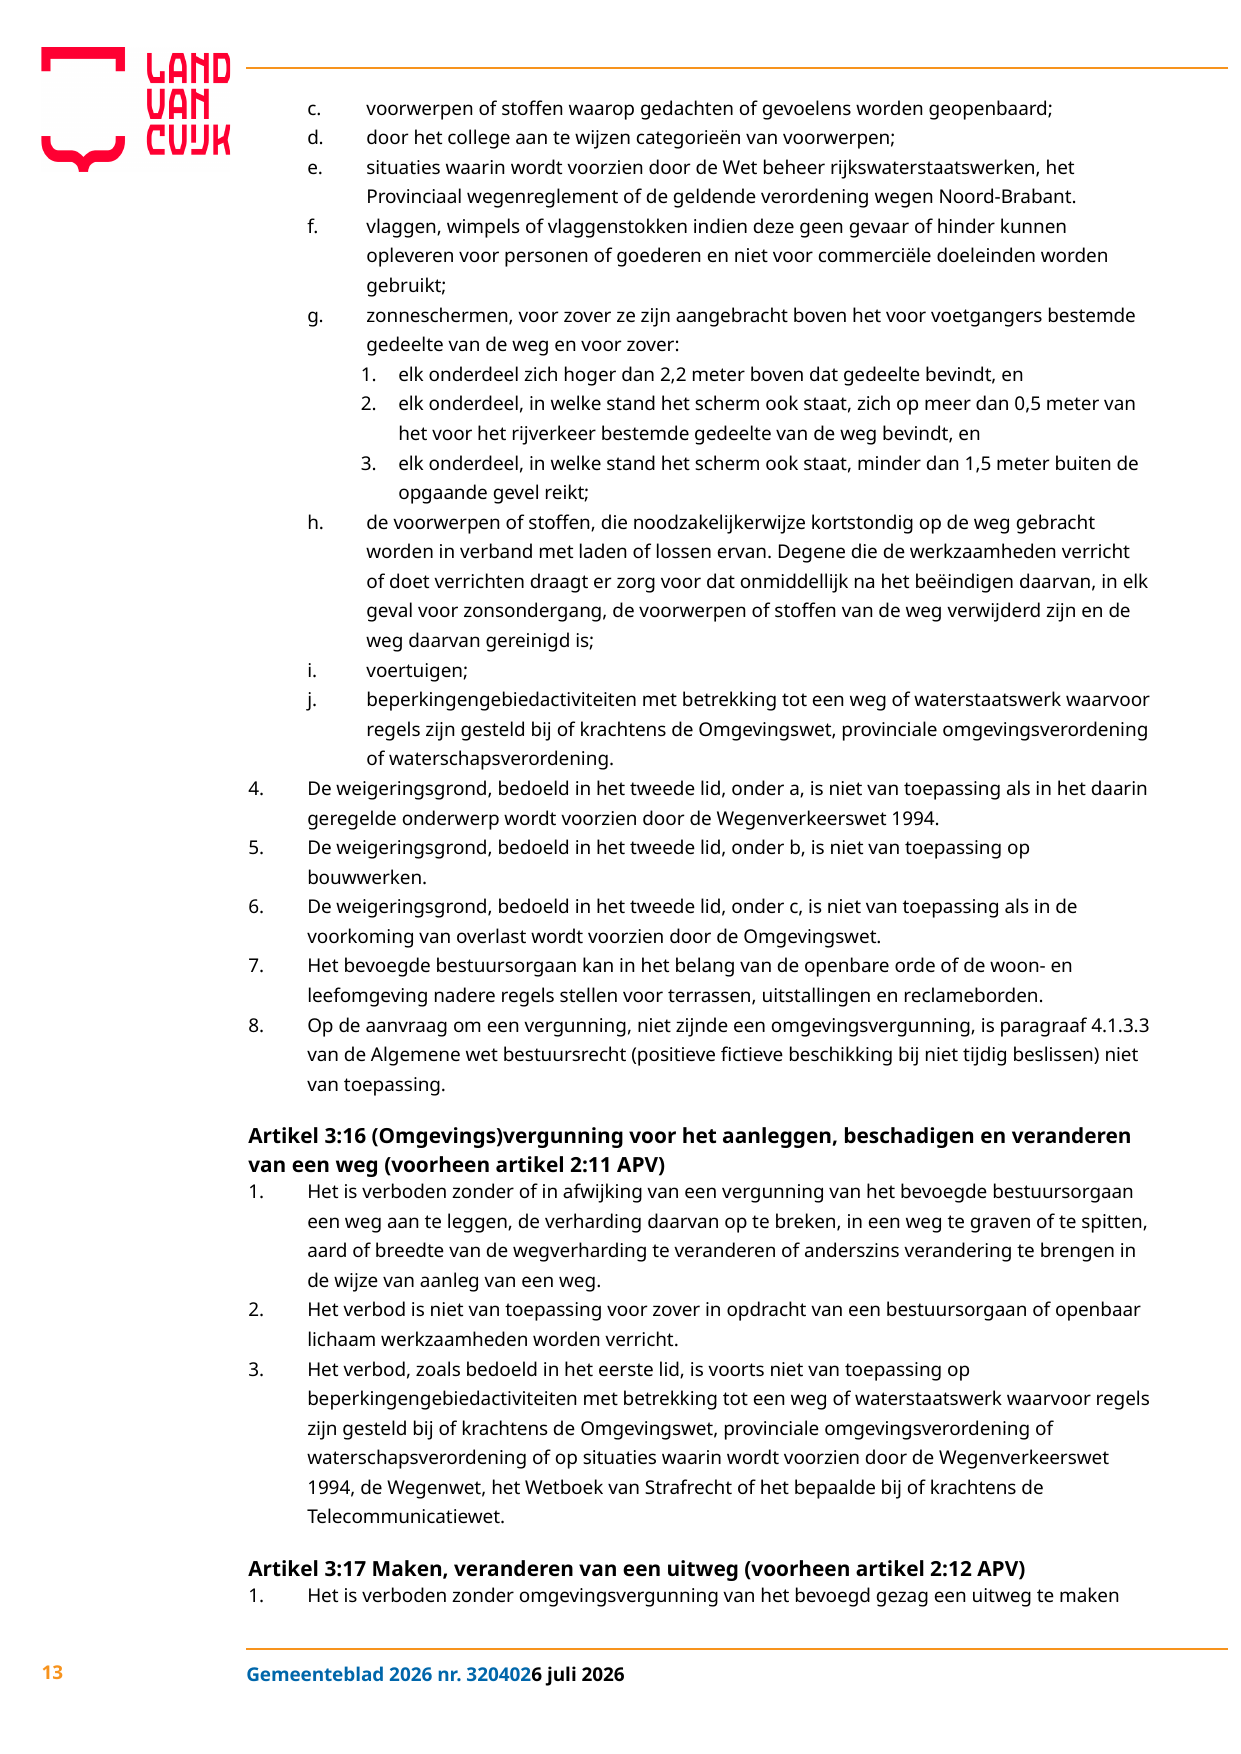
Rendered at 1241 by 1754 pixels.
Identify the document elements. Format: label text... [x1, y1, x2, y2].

list elk onderdeel, in welke stand het scherm ook staat, zich op meer dan 0,5 meter van het voor het rijverkeer bestemde gedeelte van de weg bevindt, en [361, 391, 1152, 446]
list Het is verboden zonder of in afwijking van een vergunning van het bevoegde bestuursorgaan een weg aan te leggen, de verharding daarvan op te breken, in een weg te graven of te spitten, aard of breedte van de wegverharding te veranderen of anderszins verandering te brengen in de wijze van aanleg van een weg. [248, 1178, 1152, 1293]
list zonneschermen, voor zover ze zijn aangebracht boven het voor voetgangers bestemde gedeelte van de weg en voor zover: [307, 302, 1152, 357]
list Het verbod is niet van toepassing voor zover in opdracht van een bestuursorgaan of openbaar lichaam werkzaamheden worden verricht. [248, 1297, 1152, 1352]
list elk onderdeel, in welke stand het scherm ook staat, minder dan 1,5 meter buiten de opgaande gevel reikt; [361, 450, 1152, 505]
list vlaggen, wimpels of vlaggenstokken indien deze geen gevaar of hinder kunnen opleveren voor personen of goederen en niet voor commerciële doeleinden worden gebruikt; [307, 213, 1152, 298]
text Artikel 3:17 Maken, veranderen van een uitweg (voorheen artikel 2:12 APV) [248, 1554, 1152, 1583]
list Op de aanvraag om een vergunning, niet zijnde een omgevingsvergunning, is paragraaf 4.1.3.3 van de Algemene wet bestuursrecht (positieve fictieve beschikking bij niet tijdig beslissen) niet van toepassing. [248, 1012, 1152, 1097]
list Het bevoegde bestuursorgaan kan in het belang van de openbare orde of de woon- en leefomgeving nadere regels stellen voor terrassen, uitstallingen en reclameborden. [248, 953, 1152, 1008]
list Het is verboden zonder omgevingsvergunning van het bevoegd gezag een uitweg te maken [248, 1583, 1152, 1608]
list Het verbod, zoals bedoeld in het eerste lid, is voorts niet van toepassing op beperkingengebiedactiviteiten met betrekking tot een weg of waterstaatswerk waarvoor regels zijn gesteld bij of krachtens de Omgevingswet, provinciale omgevingsverordening of waterschapsverordening of op situaties waarin wordt voorzien door de Wegenverkeerswet 1994, de Wegenwet, het Wetboek van Strafrecht of het bepaalde bij of krachtens de Telecommunicatiewet. [248, 1356, 1152, 1529]
list de voorwerpen of stoffen, die noodzakelijkerwijze kortstondig op de weg gebracht worden in verband met laden of lossen ervan. Degene die de werkzaamheden verricht of doet verrichten draagt er zorg voor dat onmiddellijk na het beëindigen daarvan, in elk geval voor zonsondergang, de voorwerpen of stoffen van de weg verwijderd zijn en de weg daarvan gereinigd is; [307, 509, 1152, 653]
list elk onderdeel zich hoger dan 2,2 meter boven dat gedeelte bevindt, en [361, 361, 1152, 387]
list situaties waarin wordt voorzien door de Wet beheer rijkswaterstaatswerken, het Provinciaal wegenreglement of de geldende verordening wegen Noord-Brabant. [307, 154, 1152, 209]
list voorwerpen of stoffen waarop gedachten of gevoelens worden geopenbaard; [307, 95, 1152, 121]
list voertuigen; [307, 657, 1152, 683]
list beperkingengebiedactiviteiten met betrekking tot een weg of waterstaatswerk waarvoor regels zijn gesteld bij of krachtens de Omgevingswet, provinciale omgevingsverordening of waterschapsverordening. [307, 686, 1152, 771]
list door het college aan te wijzen categorieën van voorwerpen; [307, 124, 1152, 150]
list De weigeringsgrond, bedoeld in het tweede lid, onder b, is niet van toepassing op bouwwerken. [248, 834, 1152, 890]
list De weigeringsgrond, bedoeld in het tweede lid, onder a, is niet van toepassing als in het daarin geregelde onderwerp wordt voorzien door de Wegenverkeerswet 1994. [248, 775, 1152, 831]
picture [41, 47, 231, 172]
text Artikel 3:16 (Omgevings)vergunning voor het aanleggen, beschadigen en veranderen van een weg (voorheen artikel 2:11 APV) [248, 1121, 1152, 1178]
list De weigeringsgrond, bedoeld in het tweede lid, onder c, is niet van toepassing als in de voorkoming van overlast wordt voorzien door de Omgevingswet. [248, 893, 1152, 949]
